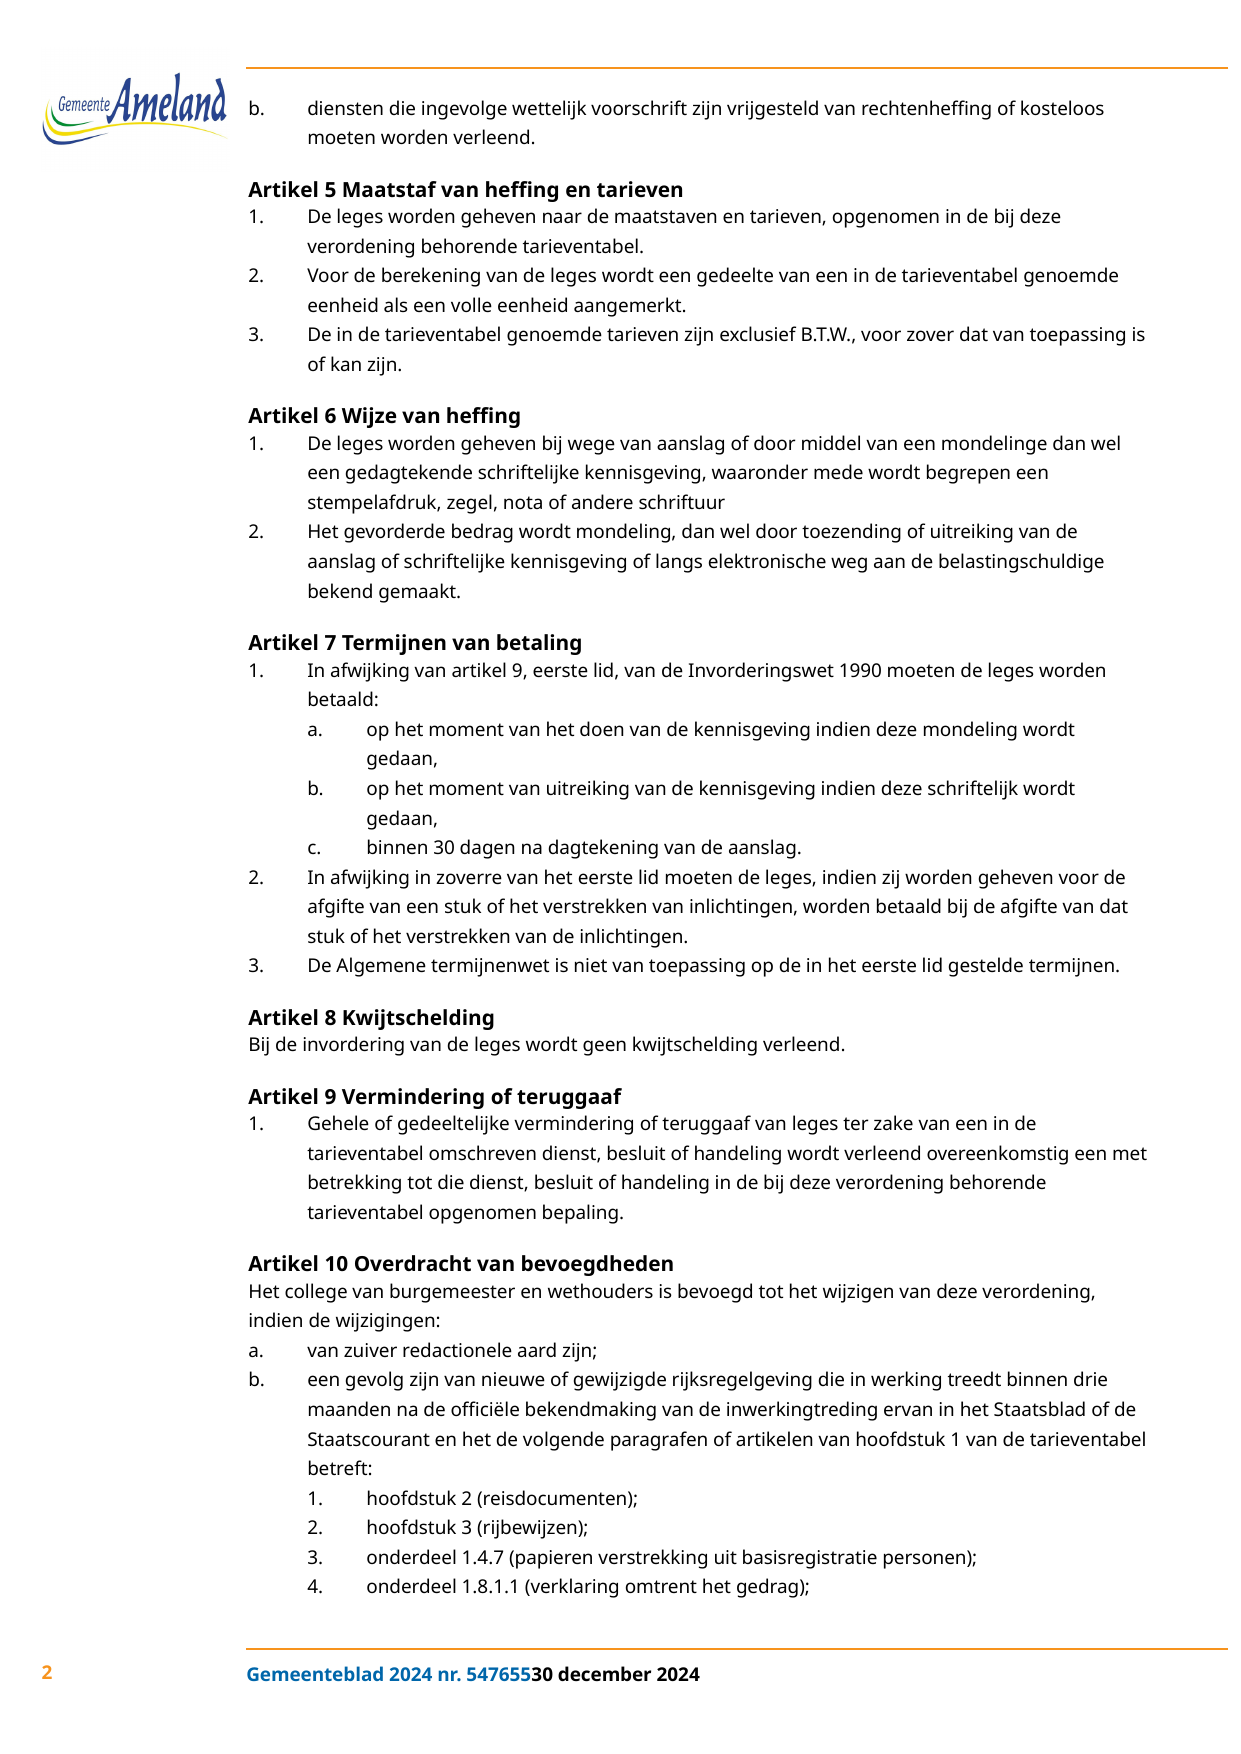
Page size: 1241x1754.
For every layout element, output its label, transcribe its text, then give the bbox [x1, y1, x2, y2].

list In afwijking van artikel 9, eerste lid, van de Invorderingswet 1990 moeten de leges worden betaald: [248, 657, 1152, 712]
text Het college van burgemeester en wethouders is bevoegd tot het wijzigen van deze verordening, indien de wijzigingen: [248, 1278, 1152, 1333]
list Het gevorderde bedrag wordt mondeling, dan wel door toezending of uitreiking van de aanslag of schriftelijke kennisgeving of langs elektronische weg aan de belastingschuldige bekend gemaakt. [248, 519, 1152, 604]
list In afwijking in zoverre van het eerste lid moeten de leges, indien zij worden geheven voor de afgifte van een stuk of het verstrekken van inlichtingen, worden betaald bij de afgifte van dat stuk of het verstrekken van de inlichtingen. [248, 864, 1152, 949]
list onderdeel 1.4.7 (papieren verstrekking uit basisregistratie personen); [307, 1544, 1152, 1570]
list De leges worden geheven bij wege van aanslag of door middel van een mondelinge dan wel een gedagtekende schriftelijke kennisgeving, waaronder mede wordt begrepen een stempelafdruk, zegel, nota of andere schriftuur [248, 430, 1152, 515]
text Artikel 6 Wijze van heffing [248, 402, 1152, 430]
list op het moment van het doen van de kennisgeving indien deze mondeling wordt gedaan, [307, 716, 1152, 771]
list diensten die ingevolge wettelijk voorschrift zijn vrijgesteld van rechtenheffing of kosteloos moeten worden verleend. [248, 95, 1152, 150]
text Artikel 7 Termijnen van betaling [248, 628, 1152, 657]
text Bij de invordering van de leges wordt geen kwijtschelding verleend. [248, 1031, 1152, 1057]
list De in de tarieventabel genoemde tarieven zijn exclusief B.T.W., voor zover dat van toepassing is of kan zijn. [248, 322, 1152, 377]
list binnen 30 dagen na dagtekening van de aanslag. [307, 834, 1152, 860]
list Voor de berekening van de leges wordt een gedeelte van een in de tarieventabel genoemde eenheid als een volle eenheid aangemerkt. [248, 262, 1152, 318]
list hoofdstuk 2 (reisdocumenten); [307, 1485, 1152, 1511]
list een gevolg zijn van nieuwe of gewijzigde rijksregelgeving die in werking treedt binnen drie maanden na de officiële bekendmaking van de inwerkingtreding ervan in het Staatsblad of de Staatscourant en het de volgende paragrafen of artikelen van hoofdstuk 1 van de tarieventabel betreft: [248, 1367, 1152, 1481]
list Gehele of gedeeltelijke vermindering of teruggaaf van leges ter zake van een in de tarieventabel omschreven dienst, besluit of handeling wordt verleend overeenkomstig een met betrekking tot die dienst, besluit of handeling in de bij deze verordening behorende tarieventabel opgenomen bepaling. [248, 1110, 1152, 1225]
list onderdeel 1.8.1.1 (verklaring omtrent het gedrag); [307, 1574, 1152, 1599]
list op het moment van uitreiking van de kennisgeving indien deze schriftelijk wordt gedaan, [307, 775, 1152, 830]
list van zuiver redactionele aard zijn; [248, 1337, 1152, 1363]
text Artikel 8 Kwijtschelding [248, 1003, 1152, 1031]
picture [41, 47, 231, 172]
list hoofdstuk 3 (rijbewijzen); [307, 1514, 1152, 1540]
text Artikel 9 Vermindering of teruggaaf [248, 1082, 1152, 1110]
list De Algemene termijnenwet is niet van toepassing op de in het eerste lid gestelde termijnen. [248, 953, 1152, 978]
text Artikel 5 Maatstaf van heffing en tarieven [248, 175, 1152, 203]
text Artikel 10 Overdracht van bevoegdheden [248, 1249, 1152, 1278]
list De leges worden geheven naar de maatstaven en tarieven, opgenomen in de bij deze verordening behorende tarieventabel. [248, 203, 1152, 258]
